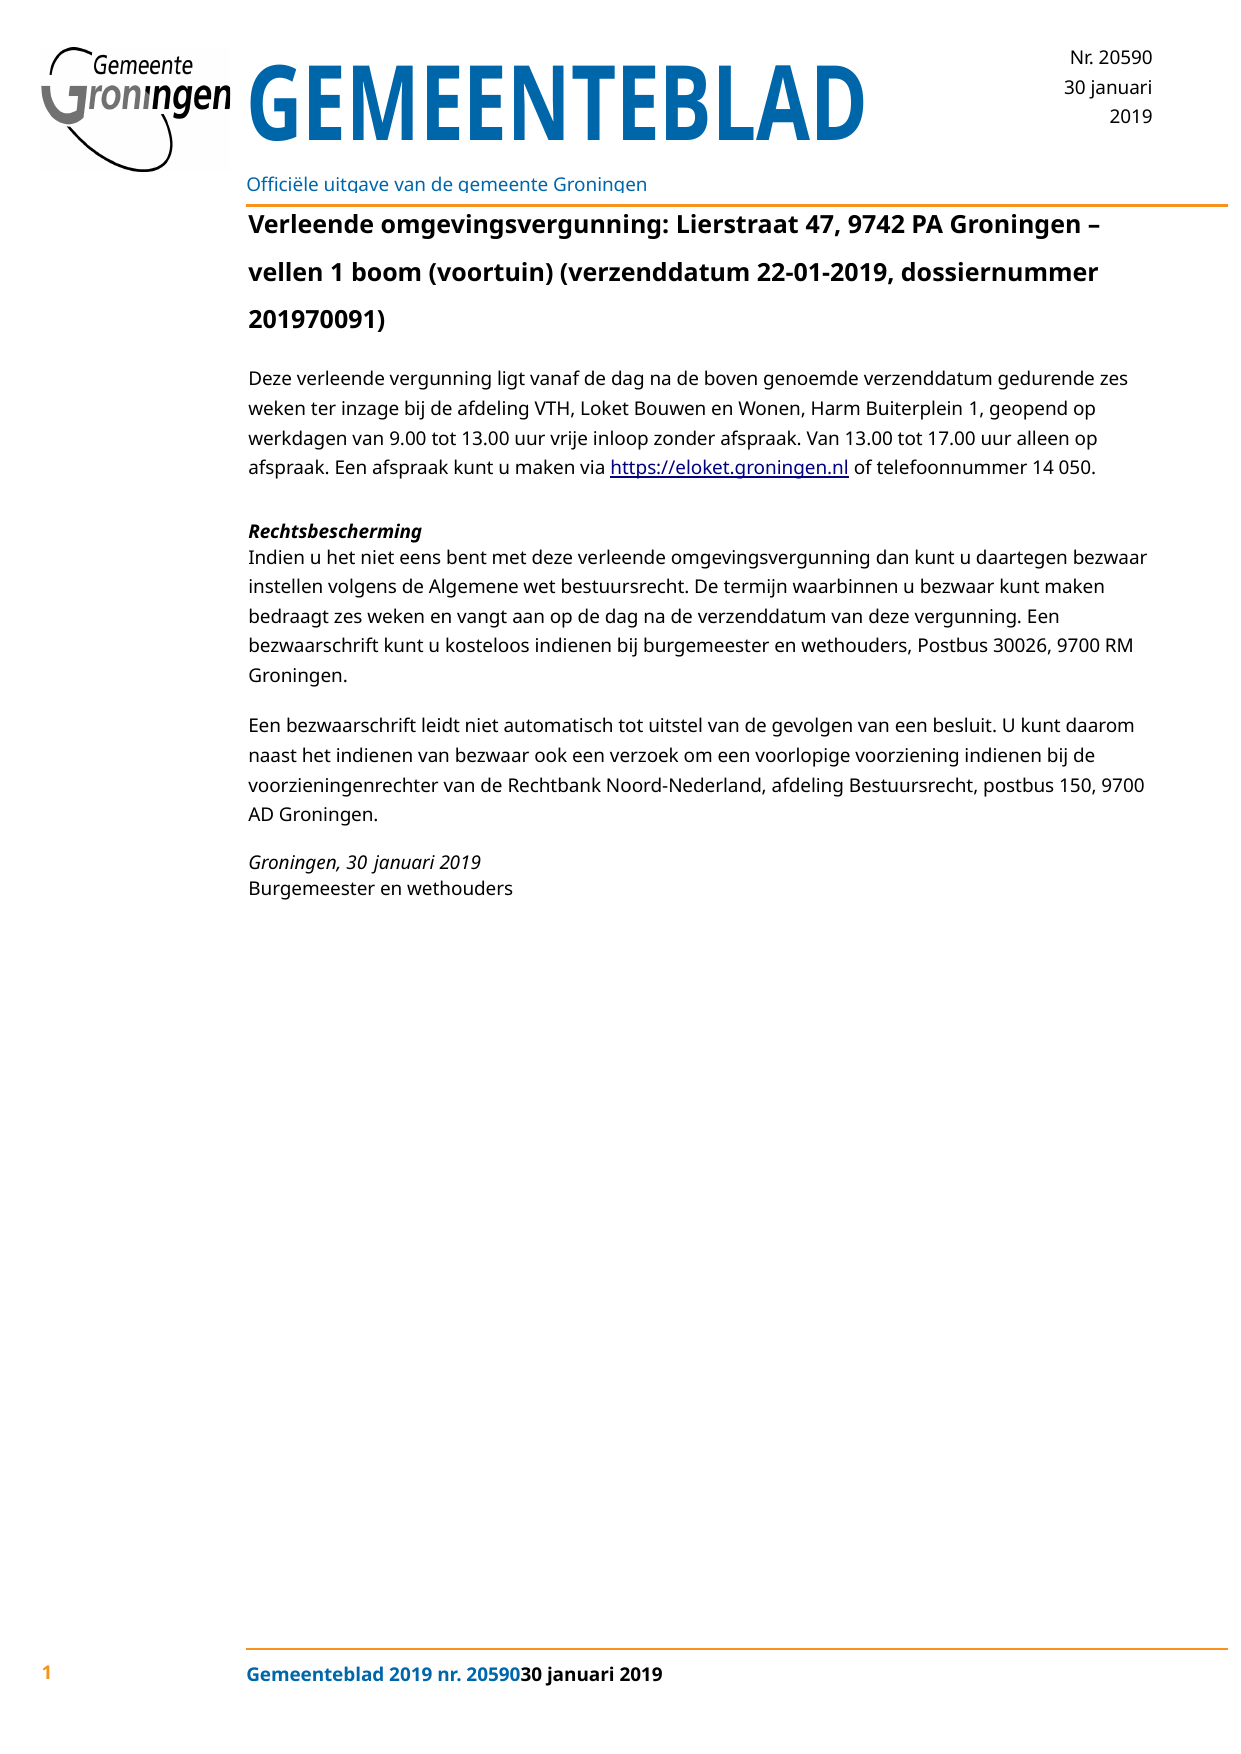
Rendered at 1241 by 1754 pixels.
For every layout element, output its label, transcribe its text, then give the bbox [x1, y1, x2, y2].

text Verleende omgevingsvergunning: Lierstraat 47, 9742 PA Groningen – vellen 1 boom (voortuin) (verzenddatum 22-01-2019, dossiernummer 201970091) [248, 207, 1152, 336]
text Burgemeester en wethouders [248, 875, 1152, 901]
picture [41, 47, 231, 172]
text Groningen, 30 januari 2019 [248, 849, 1152, 875]
text Een bezwaarschrift leidt niet automatisch tot uitstel van de gevolgen van een besluit. U kunt daarom naast het indienen van bezwaar ook een verzoek om een voorlopige voorziening indienen bij de voorzieningenrechter van de Rechtbank Noord-Nederland, afdeling Bestuursrecht, postbus 150, 9700 AD Groningen. [248, 713, 1152, 827]
text Deze verleende vergunning ligt vanaf de dag na de boven genoemde verzenddatum gedurende zes weken ter inzage bij de afdeling VTH, Loket Bouwen en Wonen, Harm Buiterplein 1, geopend op werkdagen van 9.00 tot 13.00 uur vrije inloop zonder afspraak. Van 13.00 tot 17.00 uur alleen op afspraak. Een afspraak kunt u maken via https://eloket.groningen.nl of telefoonnummer 14 050. [248, 366, 1152, 480]
text Rechtsbescherming [248, 518, 1152, 544]
text Indien u het niet eens bent met deze verleende omgevingsvergunning dan kunt u daartegen bezwaar instellen volgens de Algemene wet bestuursrecht. De termijn waarbinnen u bezwaar kunt maken bedraagt zes weken en vangt aan op de dag na de verzenddatum van deze vergunning. Een bezwaarschrift kunt u kosteloos indienen bij burgemeester en wethouders, Postbus 30026, 9700 RM Groningen. [248, 544, 1152, 688]
